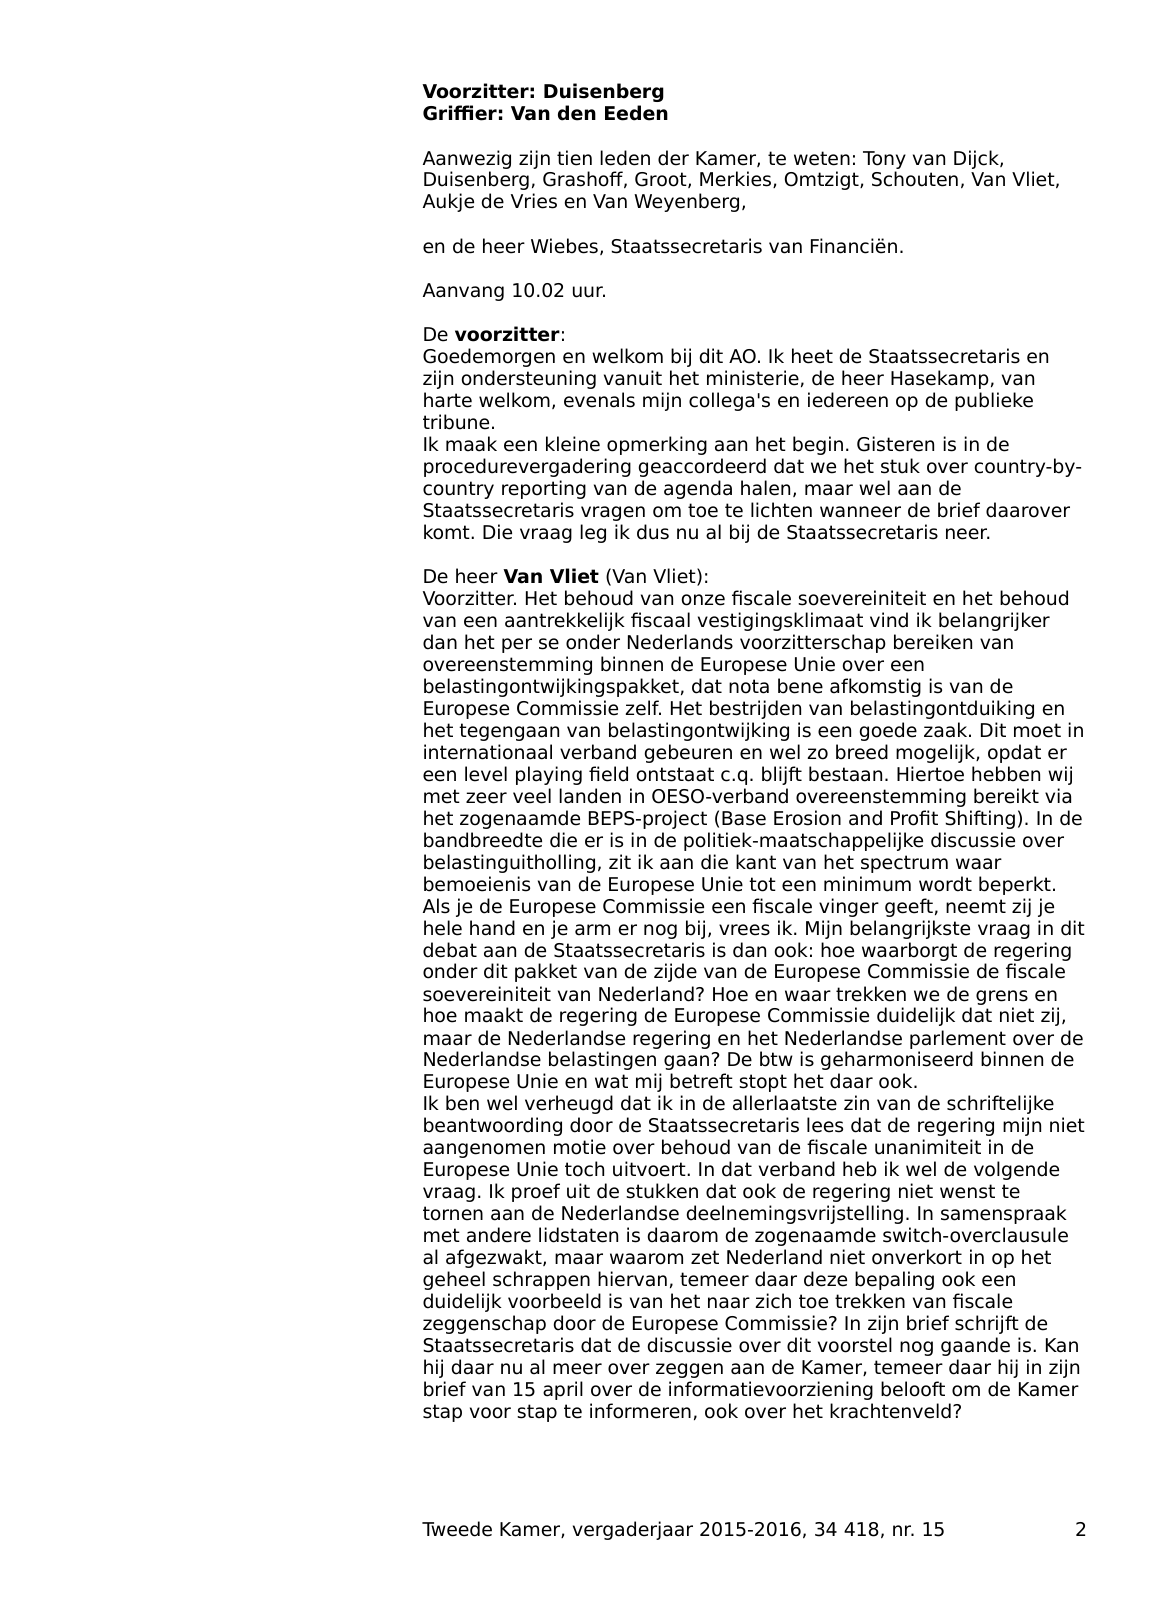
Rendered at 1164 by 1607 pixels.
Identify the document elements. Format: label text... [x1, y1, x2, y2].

text Griffier: Van den Eeden [422, 103, 1087, 125]
text Aanwezig zijn tien leden der Kamer, te weten: Tony van Dijck, Duisenberg, Grashoff, Groot, Merkies, Omtzigt, Schouten, Van Vliet, Aukje de Vries en Van Weyenberg, [422, 147, 1087, 213]
text De heer Van Vliet (Van Vliet): [422, 566, 1087, 588]
text Aanvang 10.02 uur. [422, 280, 1087, 302]
text Voorzitter. Het behoud van onze fiscale soevereiniteit en het behoud van een aantrekkelijk fiscaal vestigingsklimaat vind ik belangrijker dan het per se onder Nederlands voorzitterschap bereiken van overeenstemming binnen de Europese Unie over een belastingontwijkingspakket, dat nota bene afkomstig is van de Europese Commissie zelf. Het bestrijden van belastingontduiking en het tegengaan van belastingontwijking is een goede zaak. Dit moet in internationaal verband gebeuren en wel zo breed mogelijk, opdat er een level playing field ontstaat c.q. blijft bestaan. Hiertoe hebben wij met zeer veel landen in OESO-verband overeenstemming bereikt via het zogenaamde BEPS-project (Base Erosion and Profit Shifting). In de bandbreedte die er is in de politiek-maatschappelijke discussie over belastinguitholling, zit ik aan die kant van het spectrum waar bemoeienis van de Europese Unie tot een minimum wordt beperkt. Als je de Europese Commissie een fiscale vinger geeft, neemt zij je hele hand en je arm er nog bij, vrees ik. Mijn belangrijkste vraag in dit debat aan de Staatssecretaris is dan ook: hoe waarborgt de regering onder dit pakket van de zijde van de Europese Commissie de fiscale soevereiniteit van Nederland? Hoe en waar trekken we de grens en hoe maakt de regering de Europese Commissie duidelijk dat niet zij, maar de Nederlandse regering en het Nederlandse parlement over de Nederlandse belastingen gaan? De btw is geharmoniseerd binnen de Europese Unie en wat mij betreft stopt het daar ook. [422, 588, 1087, 1093]
text Ik maak een kleine opmerking aan het begin. Gisteren is in de procedurevergadering geaccordeerd dat we het stuk over country-by-country reporting van de agenda halen, maar wel aan de Staatssecretaris vragen om toe te lichten wanneer de brief daarover komt. Die vraag leg ik dus nu al bij de Staatssecretaris neer. [422, 434, 1087, 544]
text Voorzitter: Duisenberg [422, 81, 1087, 103]
text en de heer Wiebes, Staatssecretaris van Financiën. [422, 236, 1087, 257]
text Ik ben wel verheugd dat ik in de allerlaatste zin van de schriftelijke beantwoording door de Staatssecretaris lees dat de regering mijn niet aangenomen motie over behoud van de fiscale unanimiteit in de Europese Unie toch uitvoert. In dat verband heb ik wel de volgende vraag. Ik proef uit de stukken dat ook de regering niet wenst te tornen aan de Nederlandse deelnemingsvrijstelling. In samenspraak met andere lidstaten is daarom de zogenaamde switch-overclausule al afgezwakt, maar waarom zet Nederland niet onverkort in op het geheel schrappen hiervan, temeer daar deze bepaling ook een duidelijk voorbeeld is van het naar zich toe trekken van fiscale zeggenschap door de Europese Commissie? In zijn brief schrijft de Staatssecretaris dat de discussie over dit voorstel nog gaande is. Kan hij daar nu al meer over zeggen aan de Kamer, temeer daar hij in zijn brief van 15 april over de informatievoorziening belooft om de Kamer stap voor stap te informeren, ook over het krachtenveld? [422, 1093, 1087, 1423]
text Goedemorgen en welkom bij dit AO. Ik heet de Staatssecretaris en zijn ondersteuning vanuit het ministerie, de heer Hasekamp, van harte welkom, evenals mijn collega's en iedereen op de publieke tribune. [422, 346, 1087, 434]
text De voorzitter: [422, 324, 1087, 346]
